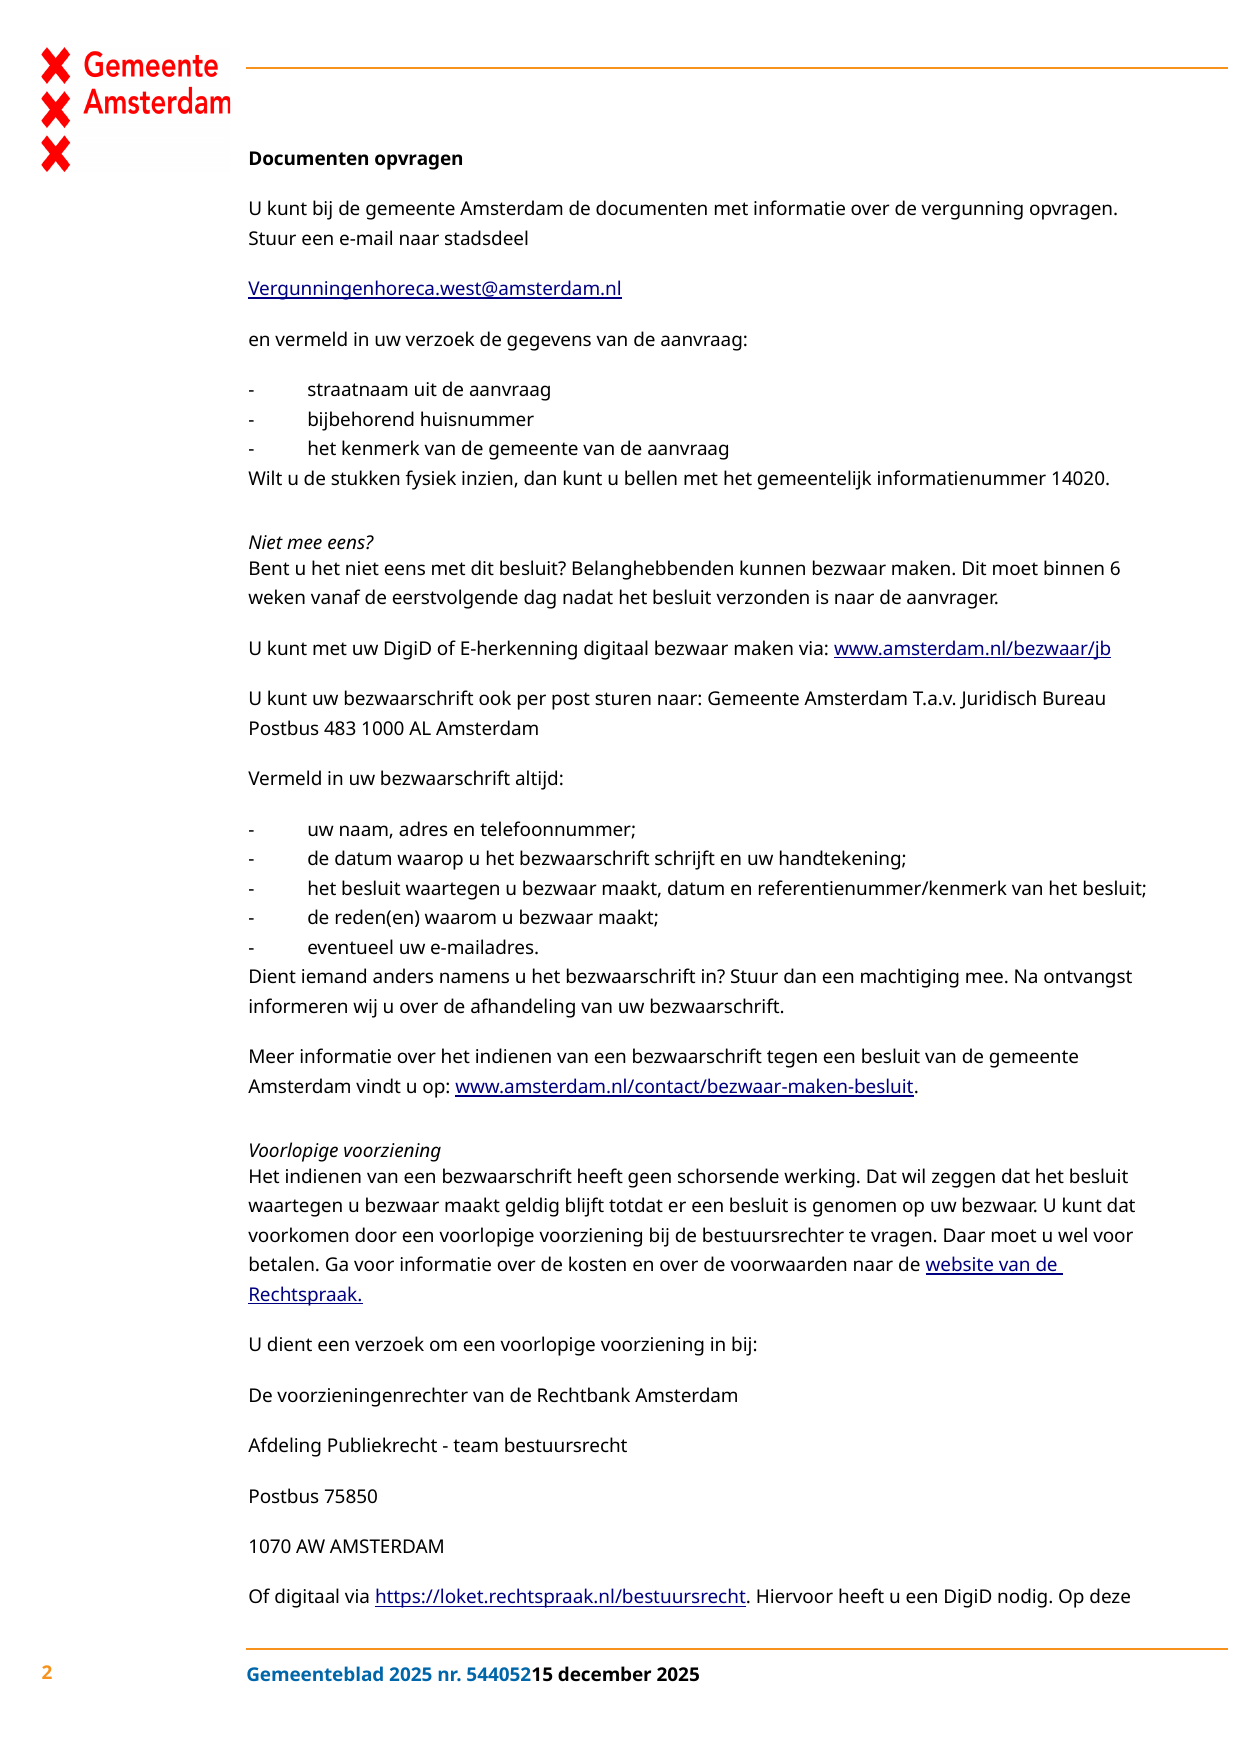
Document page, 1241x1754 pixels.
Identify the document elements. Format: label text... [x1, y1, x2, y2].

text Het indienen van een bezwaarschrift heeft geen schorsende werking. Dat wil zeggen dat het besluit waartegen u bezwaar maakt geldig blijft totdat er een besluit is genomen op uw bezwaar. U kunt dat voorkomen door een voorlopige voorziening bij de bestuursrechter te vragen. Daar moet u wel voor betalen. Ga voor informatie over de kosten en over de voorwaarden naar de website van de Rechtspraak. [248, 1163, 1152, 1307]
text Vermeld in uw bezwaarschrift altijd: [248, 765, 1152, 791]
list bijbehorend huisnummer [248, 406, 1152, 432]
list het besluit waartegen u bezwaar maakt, datum en referentienummer/kenmerk van het besluit; [248, 875, 1152, 901]
text Meer informatie over het indienen van een bezwaarschrift tegen een besluit van de gemeente Amsterdam vindt u op: www.amsterdam.nl/contact/bezwaar-maken-besluit. [248, 1044, 1152, 1099]
text De voorzieningenrechter van de Rechtbank Amsterdam [248, 1382, 1152, 1408]
text Vergunningenhoreca.west@amsterdam.nl [248, 276, 1152, 301]
text 1070 AW AMSTERDAM [248, 1533, 1152, 1559]
list straatnaam uit de aanvraag [248, 376, 1152, 402]
text Afdeling Publiekrecht - team bestuursrecht [248, 1432, 1152, 1458]
text Wilt u de stukken fysiek inzien, dan kunt u bellen met het gemeentelijk informatienummer 14020. [248, 465, 1152, 491]
list uw naam, adres en telefoonnummer; [248, 816, 1152, 841]
list de datum waarop u het bezwaarschrift schrijft en uw handtekening; [248, 845, 1152, 871]
text Postbus 75850 [248, 1483, 1152, 1509]
text Dient iemand anders namens u het bezwaarschrift in? Stuur dan een machtiging mee. Na ontvangst informeren wij u over de afhandeling van uw bezwaarschrift. [248, 964, 1152, 1019]
text U kunt bij de gemeente Amsterdam de documenten met informatie over de vergunning opvragen. Stuur een e-mail naar stadsdeel [248, 196, 1152, 251]
text Voorlopige voorziening [248, 1137, 1152, 1163]
text Of digitaal via https://loket.rechtspraak.nl/bestuursrecht. Hiervoor heeft u een DigiD nodig. Op deze [248, 1584, 1152, 1609]
text U kunt met uw DigiD of E-herkenning digitaal bezwaar maken via: www.amsterdam.nl/bezwaar/jb [248, 635, 1152, 661]
list de reden(en) waarom u bezwaar maakt; [248, 904, 1152, 930]
text en vermeld in uw verzoek de gegevens van de aanvraag: [248, 326, 1152, 352]
list eventueel uw e-mailadres. [248, 934, 1152, 960]
text U kunt uw bezwaarschrift ook per post sturen naar: Gemeente Amsterdam T.a.v. Juridisch Bureau Postbus 483 1000 AL Amsterdam [248, 685, 1152, 741]
list het kenmerk van de gemeente van de aanvraag [248, 436, 1152, 461]
text Niet mee eens? [248, 529, 1152, 555]
picture [41, 47, 231, 172]
text U dient een verzoek om een voorlopige voorziening in bij: [248, 1332, 1152, 1357]
text Bent u het niet eens met dit besluit? Belanghebbenden kunnen bezwaar maken. Dit moet binnen 6 weken vanaf de eerstvolgende dag nadat het besluit verzonden is naar de aanvrager. [248, 555, 1152, 610]
text Documenten opvragen [248, 145, 1152, 171]
